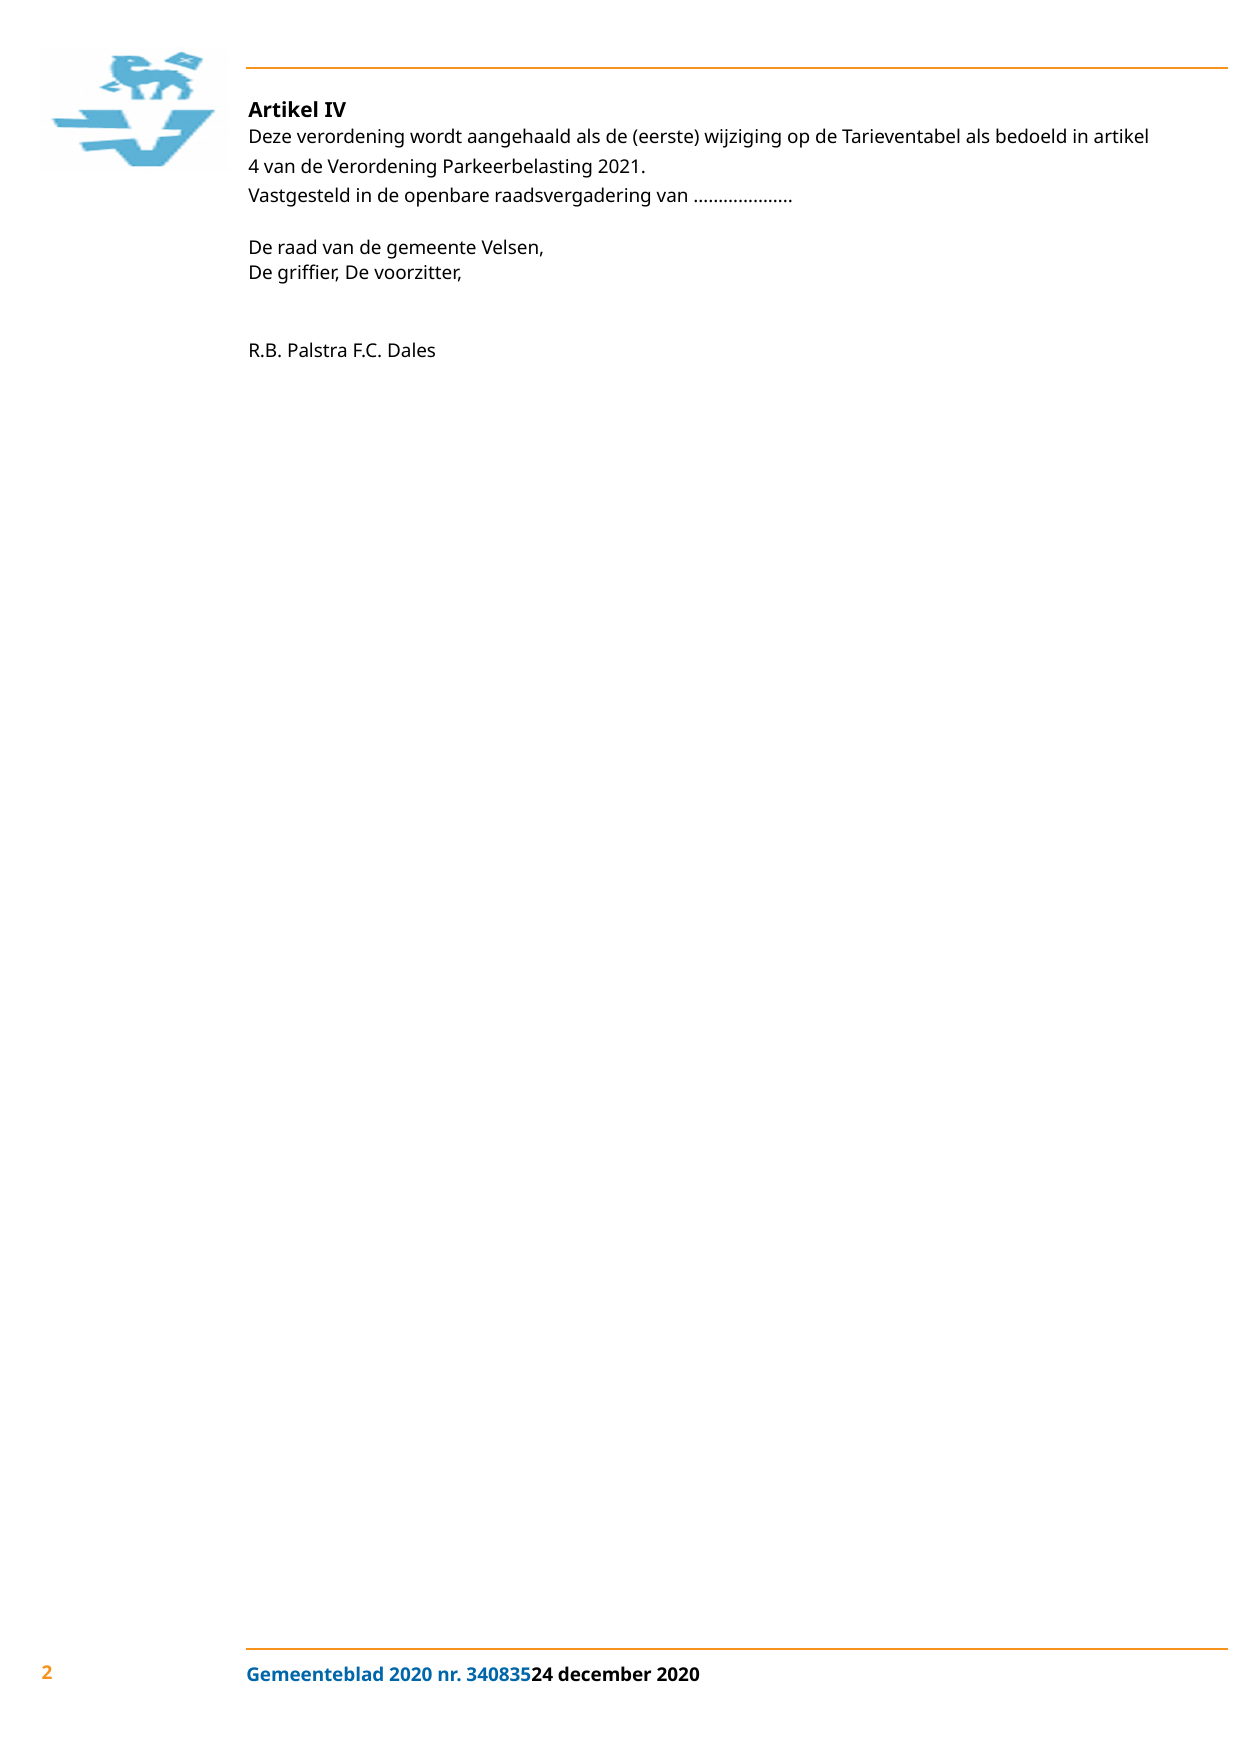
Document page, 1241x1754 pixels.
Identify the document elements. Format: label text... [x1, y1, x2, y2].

text Deze verordening wordt aangehaald als de (eerste) wijziging op de Tarieventabel als bedoeld in artikel 4 van de Verordening Parkeerbelasting 2021. [248, 123, 1152, 178]
text R.B. Palstra F.C. Dales [248, 337, 1152, 362]
picture [41, 47, 231, 172]
text Artikel IV [248, 95, 1152, 123]
text De griffier, De voorzitter, [248, 259, 1152, 285]
text De raad van de gemeente Velsen, [248, 234, 1152, 259]
text Vastgesteld in de openbare raadsvergadering van ……………….. [248, 182, 1152, 208]
